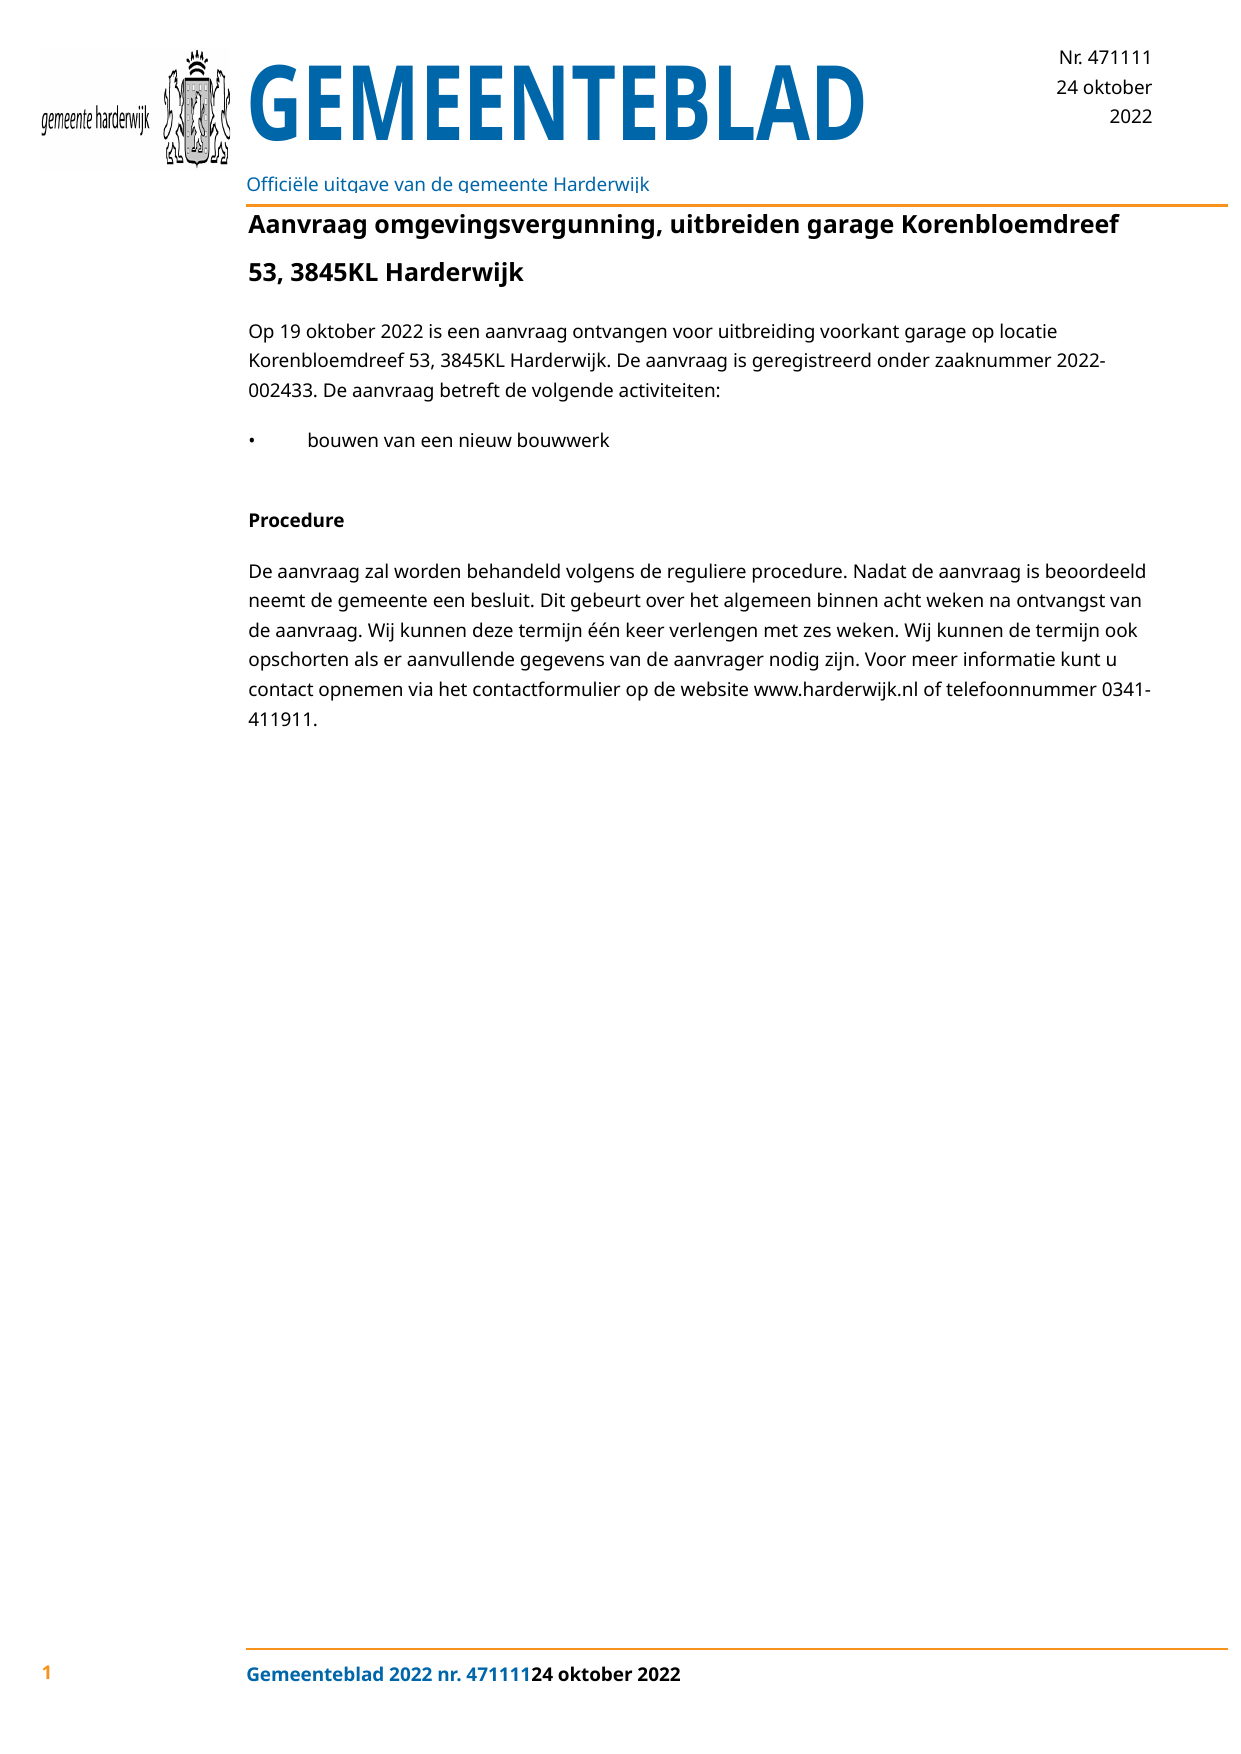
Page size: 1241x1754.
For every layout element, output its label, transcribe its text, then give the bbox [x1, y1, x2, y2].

picture [41, 47, 231, 172]
text Op 19 oktober 2022 is een aanvraag ontvangen voor uitbreiding voorkant garage op locatie Korenbloemdreef 53, 3845KL Harderwijk. De aanvraag is geregistreerd onder zaaknummer 2022-002433. De aanvraag betreft de volgende activiteiten: [248, 318, 1152, 403]
text De aanvraag zal worden behandeld volgens de reguliere procedure. Nadat de aanvraag is beoordeeld neemt de gemeente een besluit. Dit gebeurt over het algemeen binnen acht weken na ontvangst van de aanvraag. Wij kunnen deze termijn één keer verlengen met zes weken. Wij kunnen de termijn ook opschorten als er aanvullende gegevens van de aanvrager nodig zijn. Voor meer informatie kunt u contact opnemen via het contactformulier op de website www.harderwijk.nl of telefoonnummer 0341-411911. [248, 558, 1152, 732]
text Aanvraag omgevingsvergunning, uitbreiden garage Korenbloemdreef 53, 3845KL Harderwijk [248, 207, 1152, 288]
list bouwen van een nieuw bouwwerk [248, 427, 1152, 453]
text Procedure [248, 507, 1152, 533]
